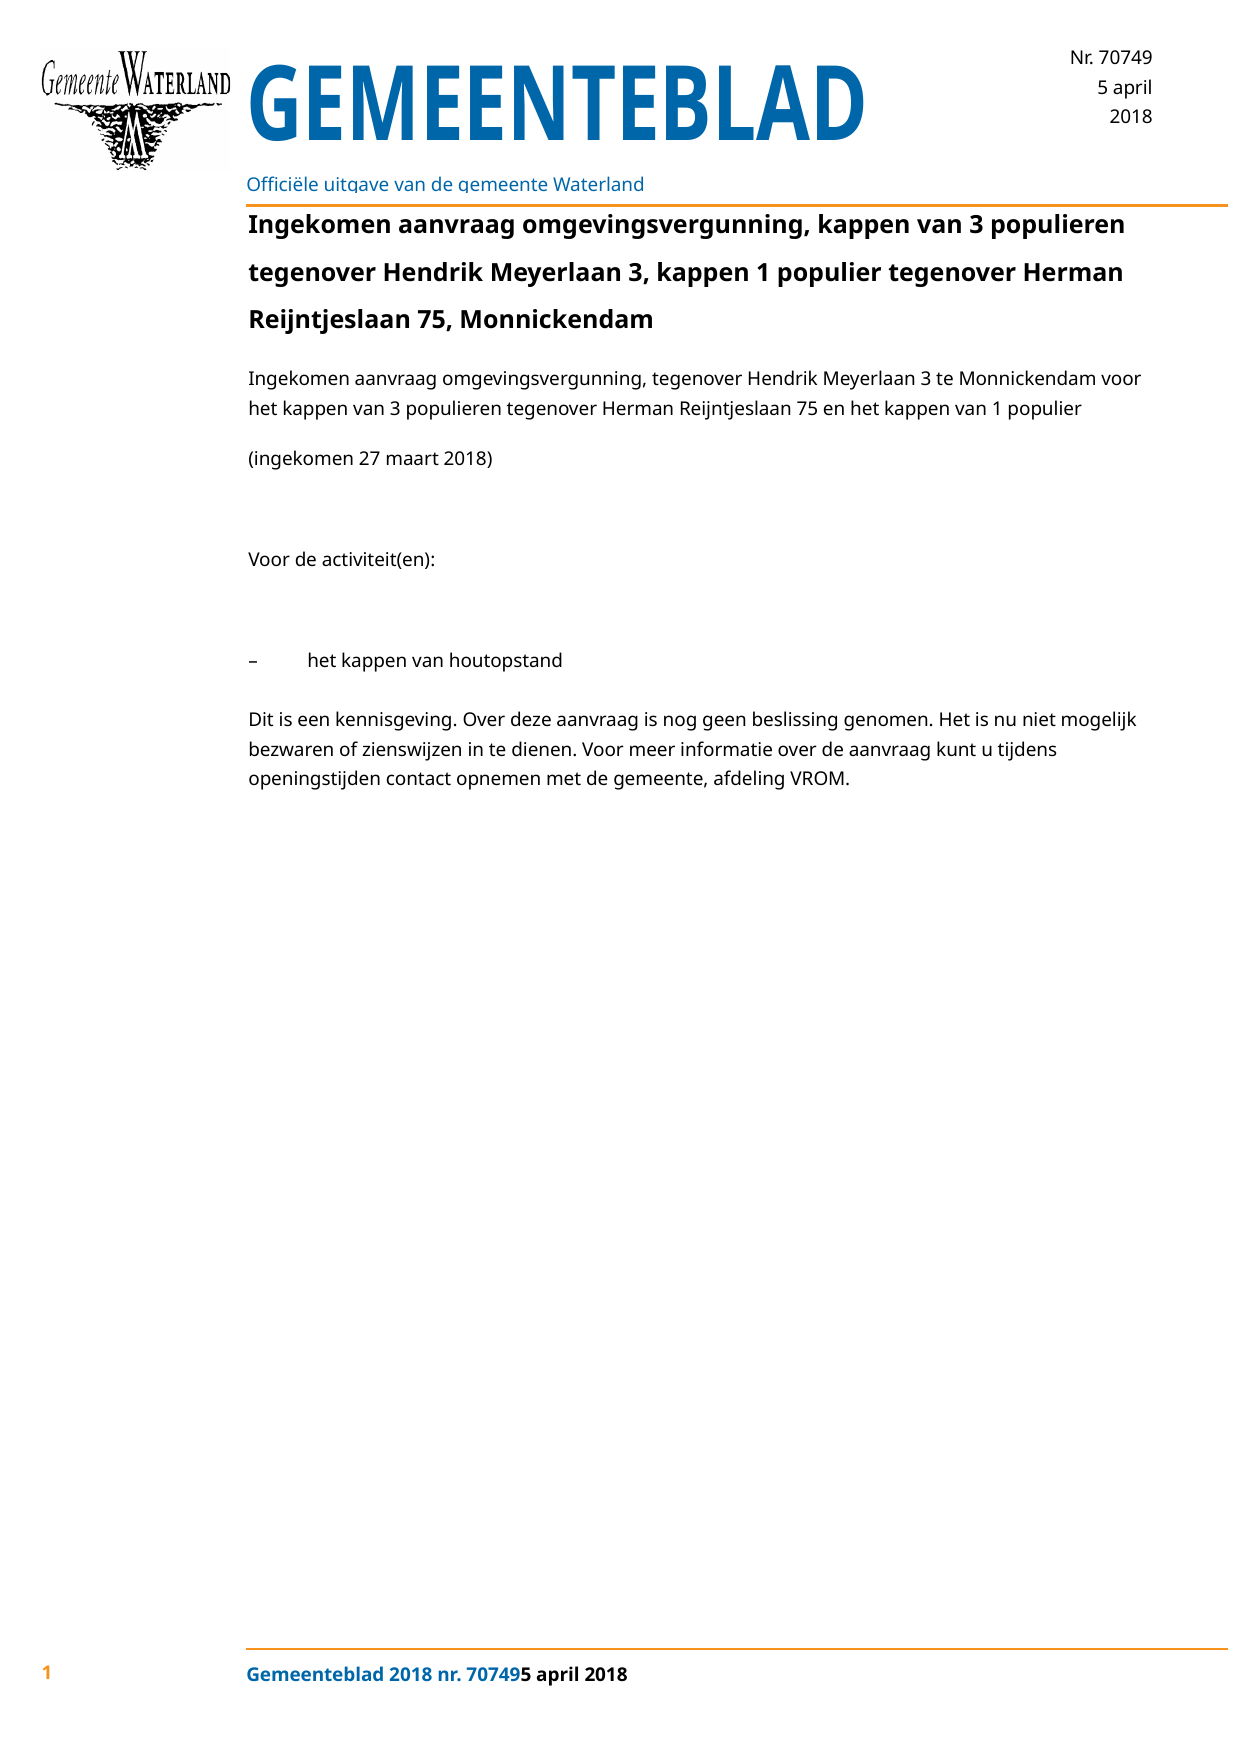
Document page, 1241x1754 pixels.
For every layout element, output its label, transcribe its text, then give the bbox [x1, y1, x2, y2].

picture [41, 47, 231, 172]
text Dit is een kennisgeving. Over deze aanvraag is nog geen beslissing genomen. Het is nu niet mogelijk bezwaren of zienswijzen in te dienen. Voor meer informatie over de aanvraag kunt u tijdens openingstijden contact opnemen met de gemeente, afdeling VROM. [248, 706, 1152, 791]
list het kappen van houtopstand [248, 647, 1152, 673]
text Voor de activiteit(en): [248, 546, 1152, 572]
text Ingekomen aanvraag omgevingsvergunning, kappen van 3 populieren tegenover Hendrik Meyerlaan 3, kappen 1 populier tegenover Herman Reijntjeslaan 75, Monnickendam [248, 207, 1152, 336]
text (ingekomen 27 maart 2018) [248, 446, 1152, 471]
text Ingekomen aanvraag omgevingsvergunning, tegenover Hendrik Meyerlaan 3 te Monnickendam voor het kappen van 3 populieren tegenover Herman Reijntjeslaan 75 en het kappen van 1 populier [248, 366, 1152, 421]
